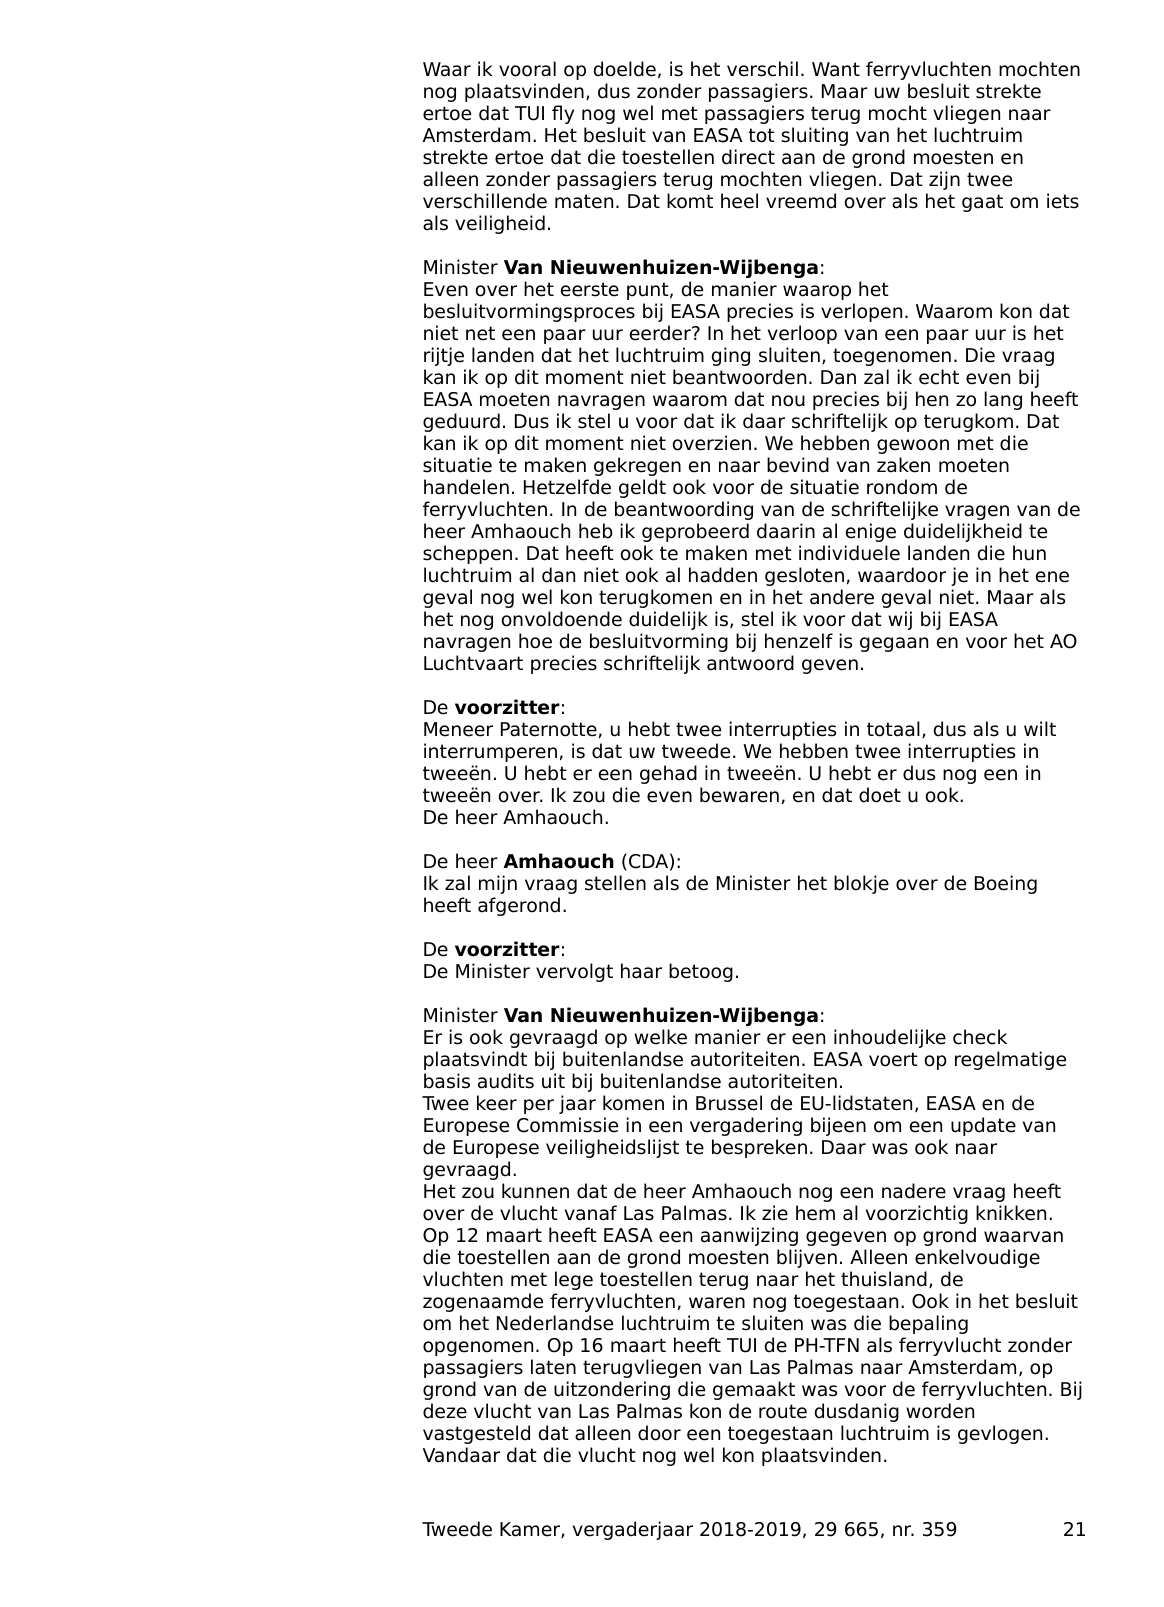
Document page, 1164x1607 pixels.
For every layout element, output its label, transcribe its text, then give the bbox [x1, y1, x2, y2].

text De heer Amhaouch (CDA): [422, 851, 1087, 873]
text Er is ook gevraagd op welke manier er een inhoudelijke check plaatsvindt bij buitenlandse autoriteiten. EASA voert op regelmatige basis audits uit bij buitenlandse autoriteiten. [422, 1027, 1087, 1093]
text Twee keer per jaar komen in Brussel de EU-lidstaten, EASA en de Europese Commissie in een vergadering bijeen om een update van de Europese veiligheidslijst te bespreken. Daar was ook naar gevraagd. [422, 1093, 1087, 1181]
text De voorzitter: [422, 697, 1087, 719]
text Het zou kunnen dat de heer Amhaouch nog een nadere vraag heeft over de vlucht vanaf Las Palmas. Ik zie hem al voorzichtig knikken. Op 12 maart heeft EASA een aanwijzing gegeven op grond waarvan die toestellen aan de grond moesten blijven. Alleen enkelvoudige vluchten met lege toestellen terug naar het thuisland, de zogenaamde ferryvluchten, waren nog toegestaan. Ook in het besluit om het Nederlandse luchtruim te sluiten was die bepaling opgenomen. Op 16 maart heeft TUI de PH-TFN als ferryvlucht zonder passagiers laten terugvliegen van Las Palmas naar Amsterdam, op grond van de uitzondering die gemaakt was voor de ferryvluchten. Bij deze vlucht van Las Palmas kon de route dusdanig worden vastgesteld dat alleen door een toegestaan luchtruim is gevlogen. Vandaar dat die vlucht nog wel kon plaatsvinden. [422, 1181, 1087, 1467]
text Even over het eerste punt, de manier waarop het besluitvormingsproces bij EASA precies is verlopen. Waarom kon dat niet net een paar uur eerder? In het verloop van een paar uur is het rijtje landen dat het luchtruim ging sluiten, toegenomen. Die vraag kan ik op dit moment niet beantwoorden. Dan zal ik echt even bij EASA moeten navragen waarom dat nou precies bij hen zo lang heeft geduurd. Dus ik stel u voor dat ik daar schriftelijk op terugkom. Dat kan ik op dit moment niet overzien. We hebben gewoon met die situatie te maken gekregen en naar bevind van zaken moeten handelen. Hetzelfde geldt ook voor de situatie rondom de ferryvluchten. In de beantwoording van de schriftelijke vragen van de heer Amhaouch heb ik geprobeerd daarin al enige duidelijkheid te scheppen. Dat heeft ook te maken met individuele landen die hun luchtruim al dan niet ook al hadden gesloten, waardoor je in het ene geval nog wel kon terugkomen en in het andere geval niet. Maar als het nog onvoldoende duidelijk is, stel ik voor dat wij bij EASA navragen hoe de besluitvorming bij henzelf is gegaan en voor het AO Luchtvaart precies schriftelijk antwoord geven. [422, 279, 1087, 675]
text De Minister vervolgt haar betoog. [422, 961, 1087, 983]
text Waar ik vooral op doelde, is het verschil. Want ferryvluchten mochten nog plaatsvinden, dus zonder passagiers. Maar uw besluit strekte ertoe dat TUI fly nog wel met passagiers terug mocht vliegen naar Amsterdam. Het besluit van EASA tot sluiting van het luchtruim strekte ertoe dat die toestellen direct aan de grond moesten en alleen zonder passagiers terug mochten vliegen. Dat zijn twee verschillende maten. Dat komt heel vreemd over als het gaat om iets als veiligheid. [422, 59, 1087, 235]
text De voorzitter: [422, 939, 1087, 961]
text Ik zal mijn vraag stellen als de Minister het blokje over de Boeing heeft afgerond. [422, 873, 1087, 917]
text De heer Amhaouch. [422, 807, 1087, 829]
text Minister Van Nieuwenhuizen-Wijbenga: [422, 257, 1087, 279]
text Meneer Paternotte, u hebt twee interrupties in totaal, dus als u wilt interrumperen, is dat uw tweede. We hebben twee interrupties in tweeën. U hebt er een gehad in tweeën. U hebt er dus nog een in tweeën over. Ik zou die even bewaren, en dat doet u ook. [422, 719, 1087, 807]
text Minister Van Nieuwenhuizen-Wijbenga: [422, 1005, 1087, 1027]
